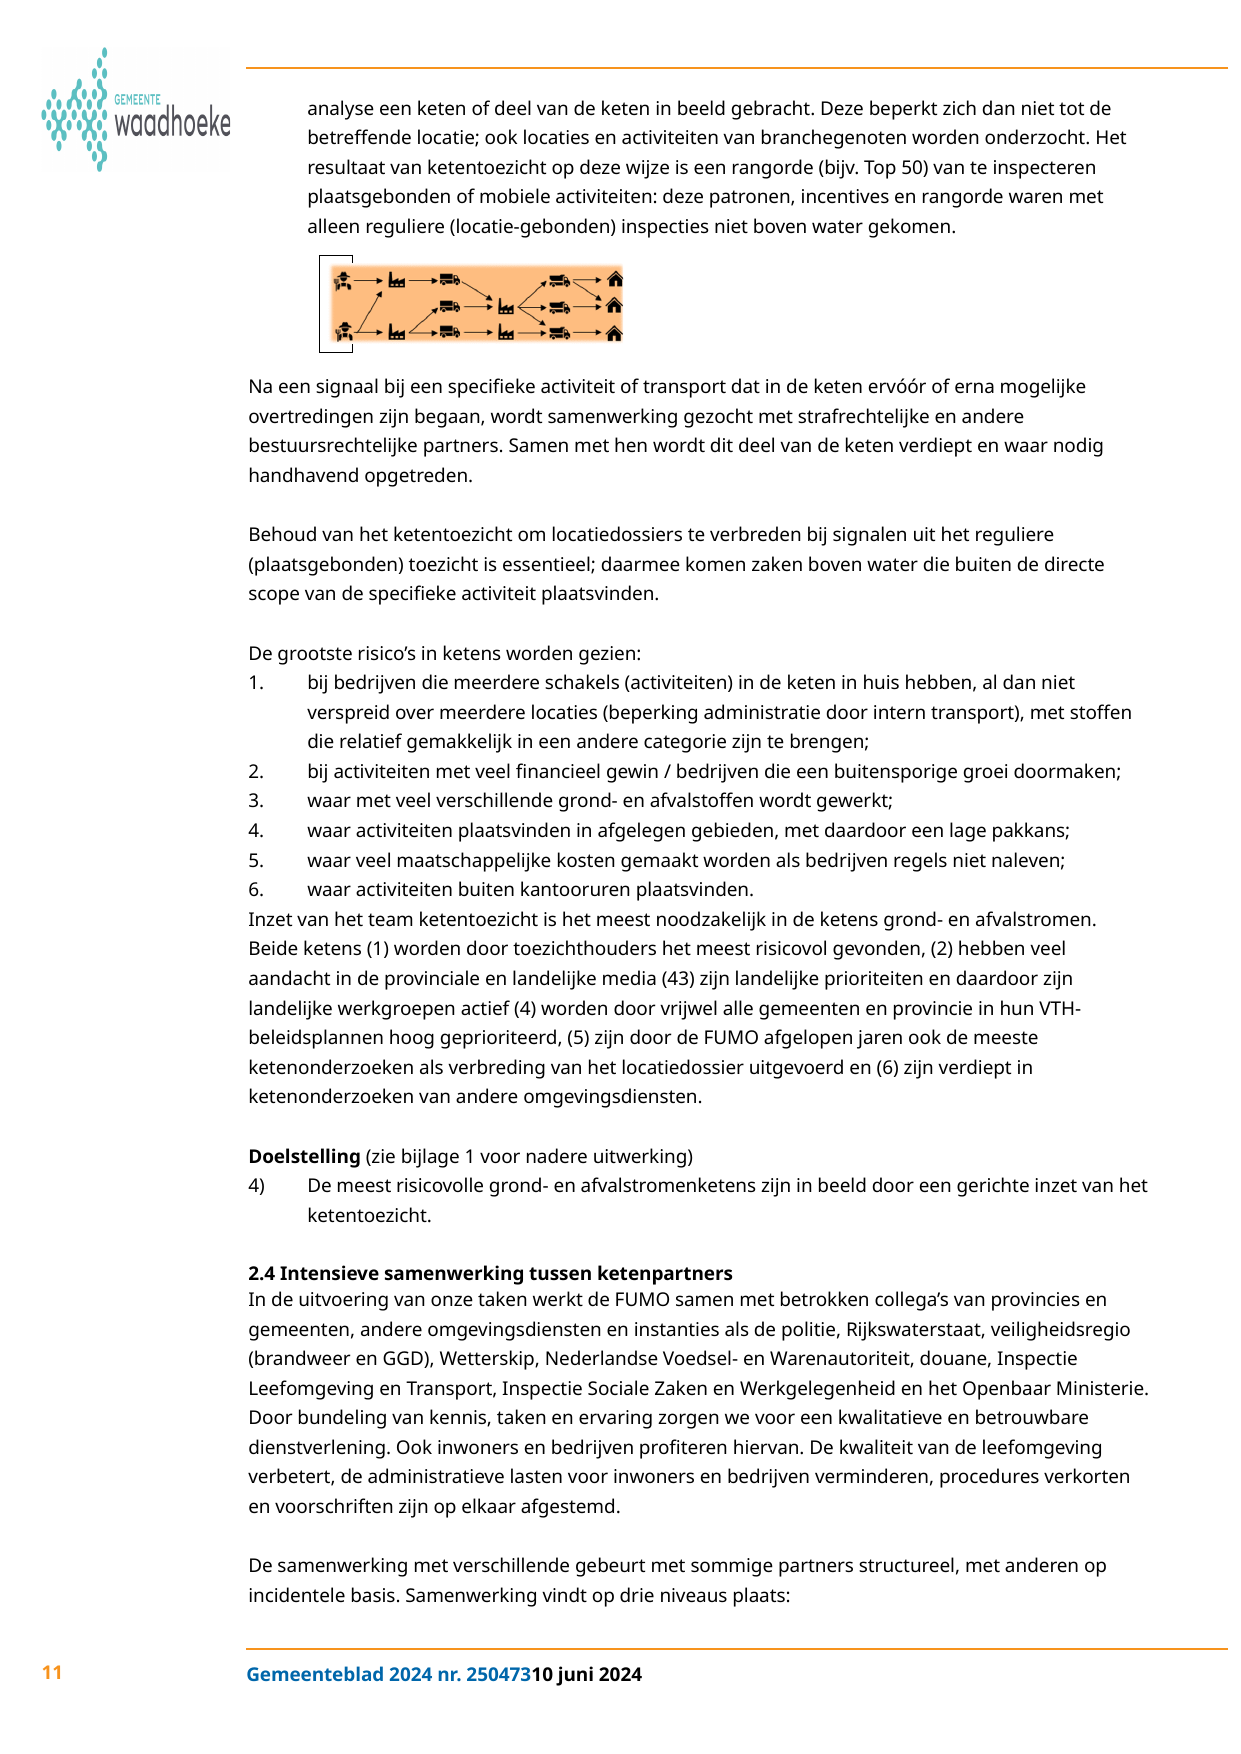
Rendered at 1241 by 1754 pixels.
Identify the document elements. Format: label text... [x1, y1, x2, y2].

text 2.4 Intensieve samenwerking tussen ketenpartners [248, 1261, 1152, 1286]
list waar veel maatschappelijke kosten gemaakt worden als bedrijven regels niet naleven; [248, 847, 1152, 873]
text Behoud van het ketentoezicht om locatiedossiers te verbreden bij signalen uit het reguliere (plaatsgebonden) toezicht is essentieel; daarmee komen zaken boven water die buiten de directe scope van de specifieke activiteit plaatsvinden. [248, 521, 1152, 606]
text De samenwerking met verschillende gebeurt met sommige partners structureel, met anderen op incidentele basis. Samenwerking vindt op drie niveaus plaats: [248, 1552, 1152, 1608]
table_header Doelstelling (zie bijlage 1 voor nadere uitwerking) De meest risicovolle grond- en afvalstromenketens zijn in beeld door een gerichte inzet van het ketentoezicht. [248, 1143, 1152, 1228]
list bij activiteiten met veel financieel gewin / bedrijven die een buitensporige groei doormaken; [248, 758, 1152, 784]
list waar met veel verschillende grond- en afvalstoffen wordt gewerkt; [248, 788, 1152, 813]
text In de uitvoering van onze taken werkt de FUMO samen met betrokken collega’s van provincies en gemeenten, andere omgevingsdiensten en instanties als de politie, Rijkswaterstaat, veiligheidsregio (brandweer en GGD), Wetterskip, Nederlandse Voedsel- en Warenautoriteit, douane, Inspectie Leefomgeving en Transport, Inspectie Sociale Zaken en Werkgelegenheid en het Openbaar Ministerie. Door bundeling van kennis, taken en ervaring zorgen we voor een kwalitatieve en betrouwbare dienstverlening. Ook inwoners en bedrijven profiteren hiervan. De kwaliteit van de leefomgeving verbetert, de administratieve lasten voor inwoners en bedrijven verminderen, procedures verkorten en voorschriften zijn op elkaar afgestemd. [248, 1286, 1152, 1519]
text Inzet van het team ketentoezicht is het meest noodzakelijk in de ketens grond- en afvalstromen. Beide ketens (1) worden door toezichthouders het meest risicovol gevonden, (2) hebben veel aandacht in de provinciale en landelijke media (43) zijn landelijke prioriteiten en daardoor zijn landelijke werkgroepen actief (4) worden door vrijwel alle gemeenten en provincie in hun VTH-beleidsplannen hoog geprioriteerd, (5) zijn door de FUMO afgelopen jaren ook de meeste ketenonderzoeken als verbreding van het locatiedossier uitgevoerd en (6) zijn verdiept in ketenonderzoeken van andere omgevingsdiensten. [248, 906, 1152, 1109]
list waar activiteiten plaatsvinden in afgelegen gebieden, met daardoor een lage pakkans; [248, 817, 1152, 843]
text De grootste risico’s in ketens worden gezien: [248, 640, 1152, 666]
list waar activiteiten buiten kantooruren plaatsvinden. [248, 876, 1152, 902]
text Na een signaal bij een specifieke activiteit of transport dat in de keten ervóór of erna mogelijke overtredingen zijn begaan, wordt samenwerking gezocht met strafrechtelijke en andere bestuursrechtelijke partners. Samen met hen wordt dit deel van de keten verdiept en waar nodig handhavend opgetreden. [248, 373, 1152, 488]
list bij bedrijven die meerdere schakels (activiteiten) in de keten in huis hebben, al dan niet verspreid over meerdere locaties (beperking administratie door intern transport), met stoffen die relatief gemakkelijk in een andere categorie zijn te brengen; [248, 669, 1152, 754]
picture [327, 263, 624, 344]
list analyse een keten of deel van de keten in beeld gebracht. Deze beperkt zich dan niet tot de betreffende locatie; ook locaties en activiteiten van branchegenoten worden onderzocht. Het resultaat van ketentoezicht op deze wijze is een rangorde (bijv. Top 50) van te inspecteren plaatsgebonden of mobiele activiteiten: deze patronen, incentives en rangorde waren met alleen reguliere (locatie-gebonden) inspecties niet boven water gekomen. [248, 95, 1152, 239]
picture [41, 47, 231, 172]
